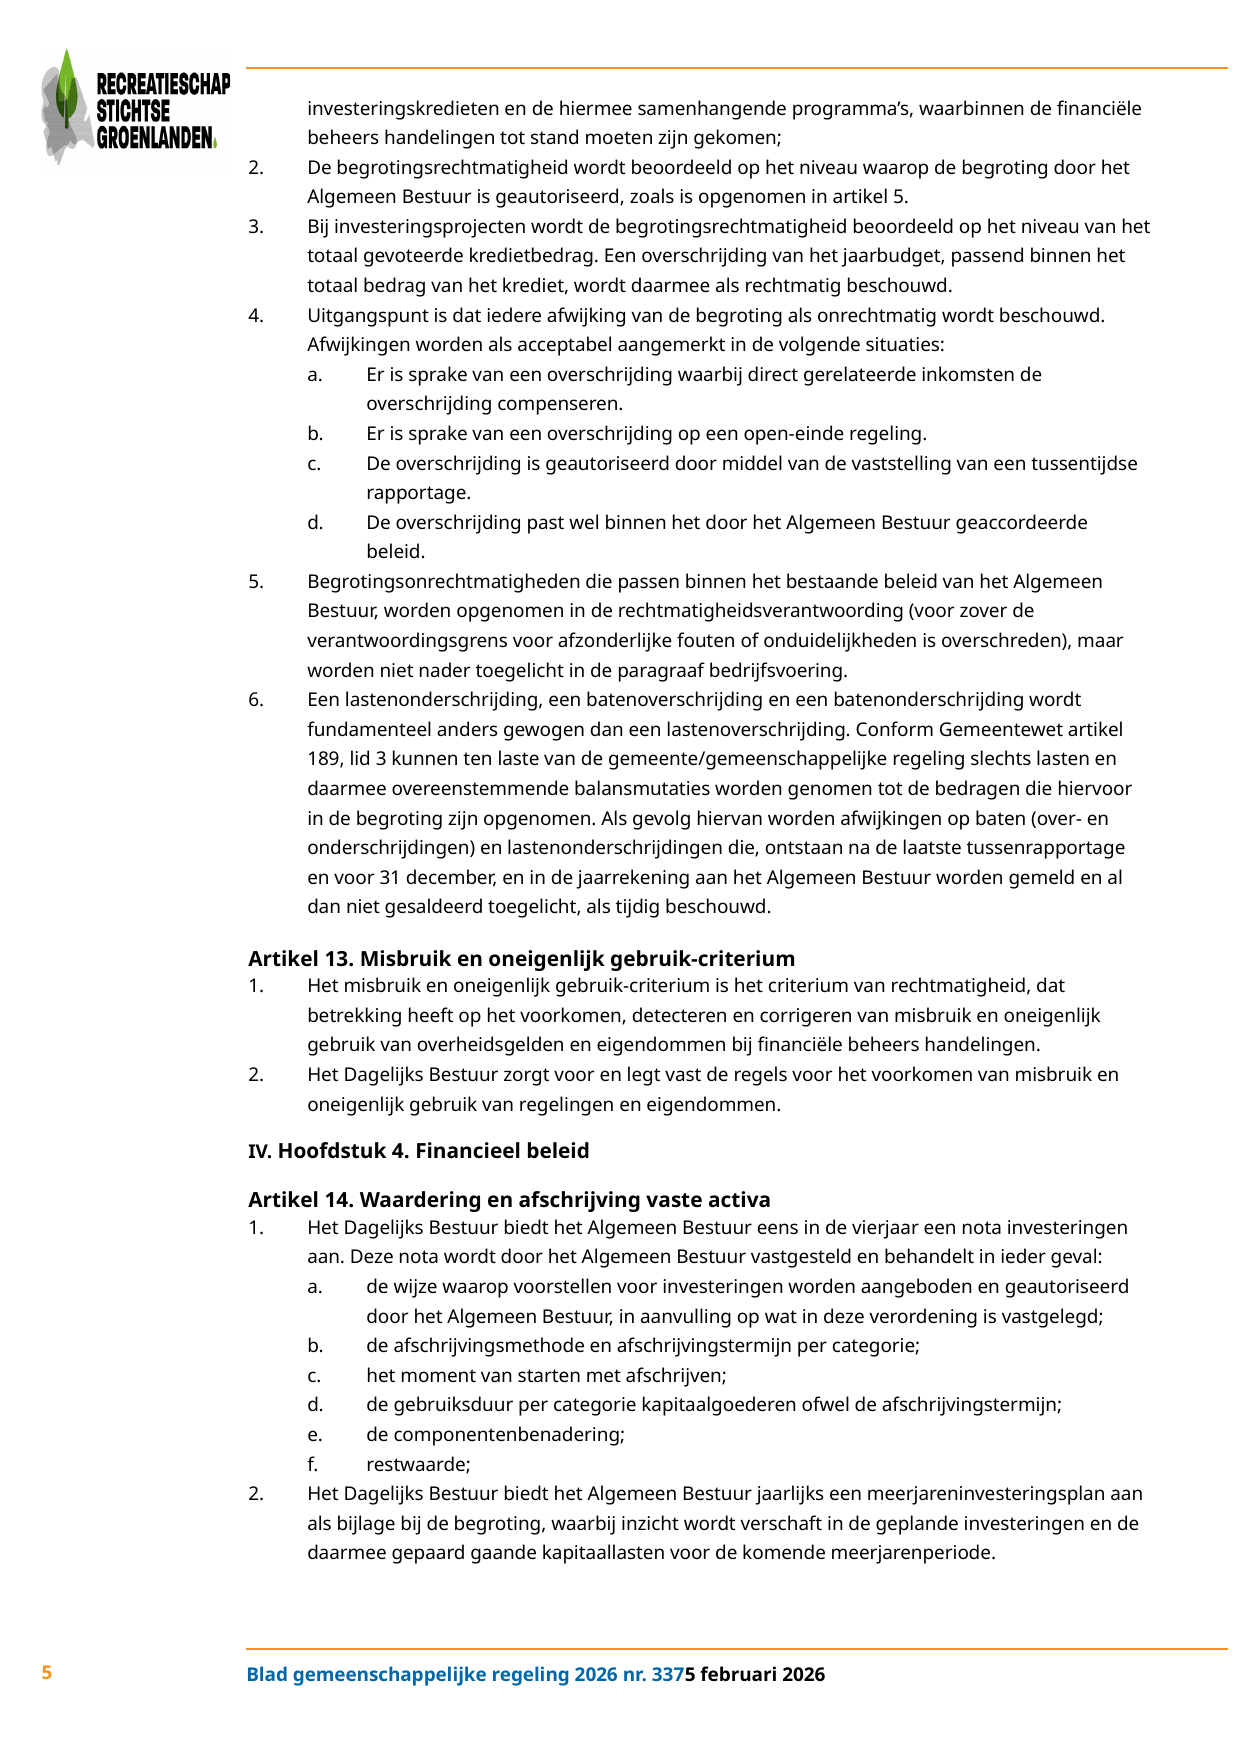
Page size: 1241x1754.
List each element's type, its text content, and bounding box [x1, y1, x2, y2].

list De overschrijding past wel binnen het door het Algemeen Bestuur geaccordeerde beleid. [307, 509, 1152, 564]
list de componentenbenadering; [307, 1421, 1152, 1447]
list Het misbruik en oneigenlijk gebruik-criterium is het criterium van rechtmatigheid, dat betrekking heeft op het voorkomen, detecteren en corrigeren van misbruik en oneigenlijk gebruik van overheidsgelden en eigendommen bij financiële beheers handelingen. [248, 972, 1152, 1057]
text Artikel 14. Waardering en afschrijving vaste activa [248, 1186, 1152, 1214]
list restwaarde; [307, 1451, 1152, 1476]
list De begrotingsrechtmatigheid wordt beoordeeld op het niveau waarop de begroting door het Algemeen Bestuur is geautoriseerd, zoals is opgenomen in artikel 5. [248, 154, 1152, 209]
list Er is sprake van een overschrijding waarbij direct gerelateerde inkomsten de overschrijding compenseren. [307, 361, 1152, 416]
list de gebruiksduur per categorie kapitaalgoederen ofwel de afschrijvingstermijn; [307, 1392, 1152, 1417]
list Begrotingsonrechtmatigheden die passen binnen het bestaande beleid van het Algemeen Bestuur, worden opgenomen in de rechtmatigheidsverantwoording (voor zover de verantwoordingsgrens voor afzonderlijke fouten of onduidelijkheden is overschreden), maar worden niet nader toegelicht in de paragraaf bedrijfsvoering. [248, 568, 1152, 683]
picture [41, 47, 231, 172]
list Het Dagelijks Bestuur biedt het Algemeen Bestuur eens in de vierjaar een nota investeringen aan. Deze nota wordt door het Algemeen Bestuur vastgesteld en behandelt in ieder geval: [248, 1214, 1152, 1269]
list Een lastenonderschrijding, een batenoverschrijding en een batenonderschrijding wordt fundamenteel anders gewogen dan een lastenoverschrijding. Conform Gemeentewet artikel 189, lid 3 kunnen ten laste van de gemeente/gemeenschappelijke regeling slechts lasten en daarmee overeenstemmende balansmutaties worden genomen tot de bedragen die hiervoor in de begroting zijn opgenomen. Als gevolg hiervan worden afwijkingen op baten (over- en onderschrijdingen) en lastenonderschrijdingen die, ontstaan na de laatste tussenrapportage en voor 31 december, en in de jaarrekening aan het Algemeen Bestuur worden gemeld en al dan niet gesaldeerd toegelicht, als tijdig beschouwd. [248, 686, 1152, 919]
list het moment van starten met afschrijven; [307, 1362, 1152, 1388]
list investeringskredieten en de hiermee samenhangende programma’s, waarbinnen de financiële beheers handelingen tot stand moeten zijn gekomen; [248, 95, 1152, 150]
text Artikel 13. Misbruik en oneigenlijk gebruik-criterium [248, 944, 1152, 972]
list Het Dagelijks Bestuur biedt het Algemeen Bestuur jaarlijks een meerjareninvesteringsplan aan als bijlage bij de begroting, waarbij inzicht wordt verschaft in de geplande investeringen en de daarmee gepaard gaande kapitaallasten voor de komende meerjarenperiode. [248, 1480, 1152, 1565]
list Uitgangspunt is dat iedere afwijking van de begroting als onrechtmatig wordt beschouwd. Afwijkingen worden als acceptabel aangemerkt in de volgende situaties: [248, 302, 1152, 357]
text IV. Hoofdstuk 4. Financieel beleid [248, 1136, 1152, 1165]
list Er is sprake van een overschrijding op een open-einde regeling. [307, 420, 1152, 446]
list Bij investeringsprojecten wordt de begrotingsrechtmatigheid beoordeeld op het niveau van het totaal gevoteerde kredietbedrag. Een overschrijding van het jaarbudget, passend binnen het totaal bedrag van het krediet, wordt daarmee als rechtmatig beschouwd. [248, 213, 1152, 298]
list De overschrijding is geautoriseerd door middel van de vaststelling van een tussentijdse rapportage. [307, 450, 1152, 505]
list Het Dagelijks Bestuur zorgt voor en legt vast de regels voor het voorkomen van misbruik en oneigenlijk gebruik van regelingen en eigendommen. [248, 1061, 1152, 1116]
list de wijze waarop voorstellen voor investeringen worden aangeboden en geautoriseerd door het Algemeen Bestuur, in aanvulling op wat in deze verordening is vastgelegd; [307, 1273, 1152, 1328]
list de afschrijvingsmethode en afschrijvingstermijn per categorie; [307, 1332, 1152, 1358]
